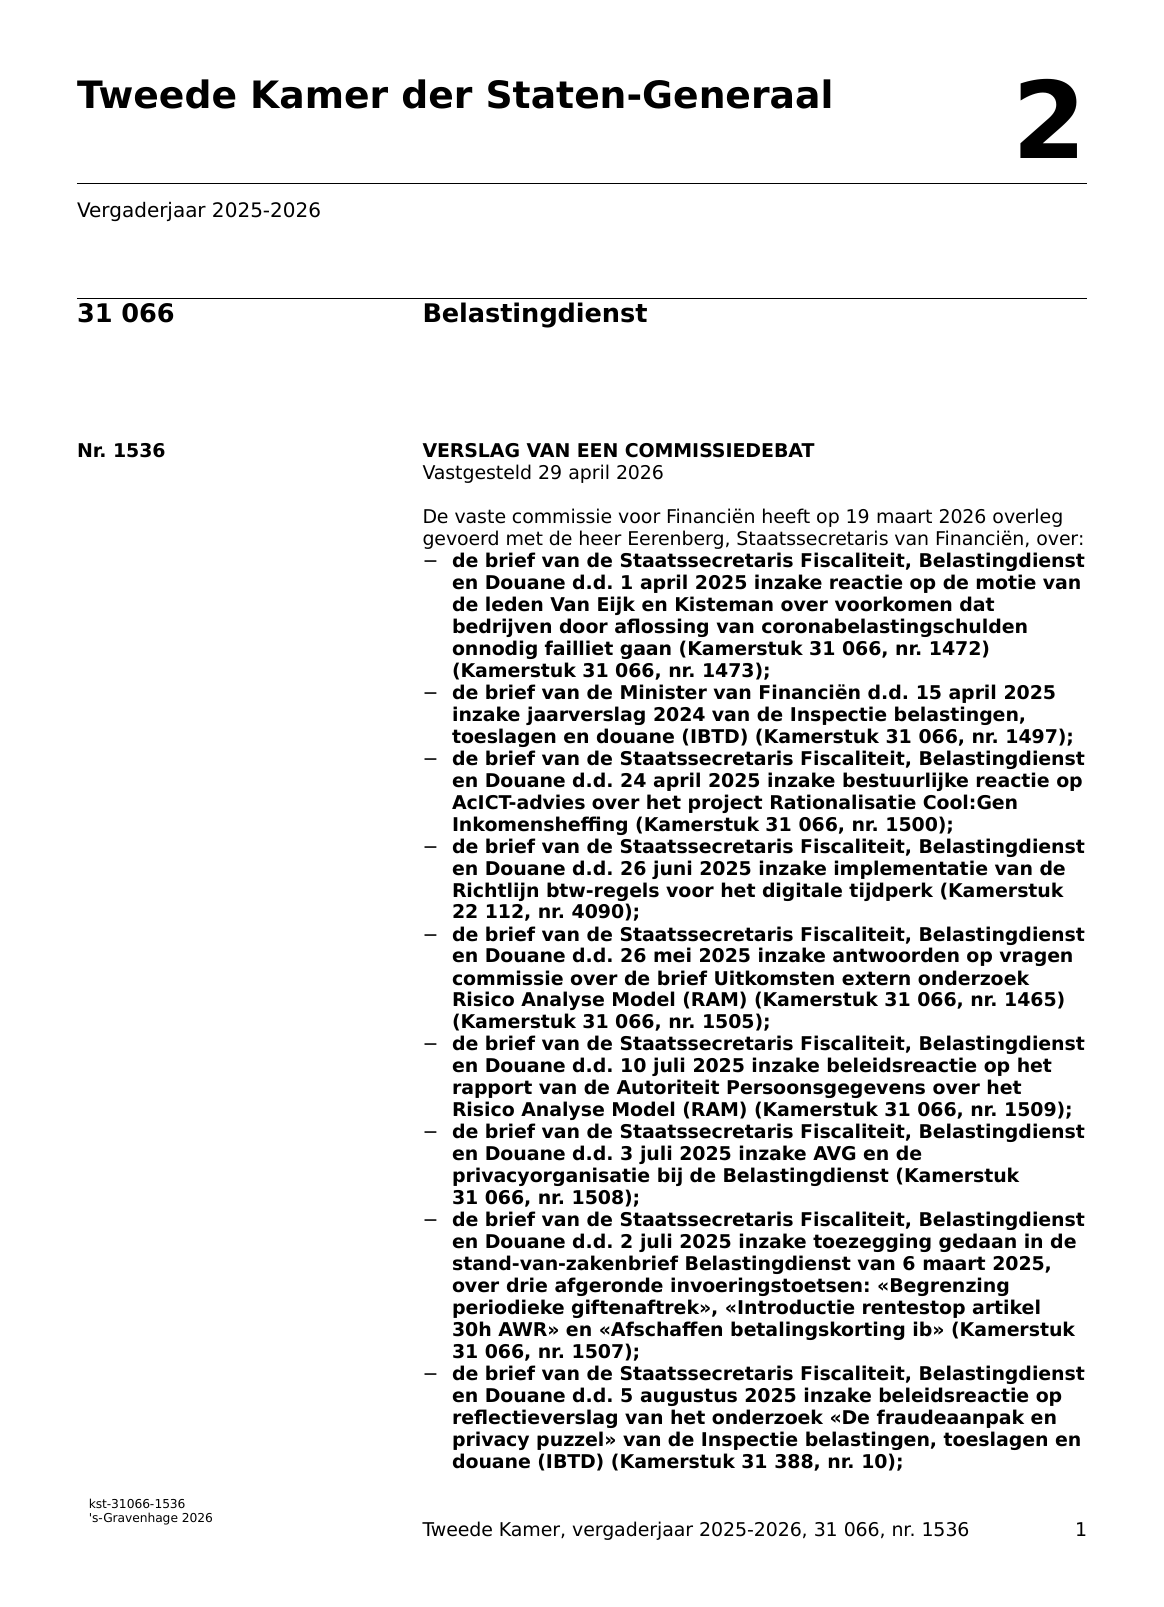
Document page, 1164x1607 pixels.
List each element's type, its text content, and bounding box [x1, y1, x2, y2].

text − de brief van de Staatssecretaris Fiscaliteit, Belastingdienst en Douane d.d. 26 juni 2025 inzake implementatie van de Richtlijn btw-regels voor het digitale tijdperk (Kamerstuk 22 112, nr. 4090); [422, 836, 1087, 923]
text − de brief van de Staatssecretaris Fiscaliteit, Belastingdienst en Douane d.d. 24 april 2025 inzake bestuurlijke reactie op AcICT-advies over het project Rationalisatie Cool:Gen Inkomensheffing (Kamerstuk 31 066, nr. 1500); [422, 748, 1087, 836]
text kst-31066-1536 [88, 1497, 323, 1511]
text − de brief van de Staatssecretaris Fiscaliteit, Belastingdienst en Douane d.d. 3 juli 2025 inzake AVG en de privacyorganisatie bij de Belastingdienst (Kamerstuk 31 066, nr. 1508); [422, 1121, 1087, 1209]
text − de brief van de Staatssecretaris Fiscaliteit, Belastingdienst en Douane d.d. 2 juli 2025 inzake toezegging gedaan in de stand-van-zakenbrief Belastingdienst van 6 maart 2025, over drie afgeronde invoeringstoetsen: «Begrenzing periodieke giftenaftrek», «Introductie rentestop artikel 30h AWR» en «Afschaffen betalingskorting ib» (Kamerstuk 31 066, nr. 1507); [422, 1209, 1087, 1363]
table_cell Vergaderjaar 2025-2026 [77, 184, 1087, 298]
text De vaste commissie voor Financiën heeft op 19 maart 2026 overleg gevoerd met de heer Eerenberg, Staatssecretaris van Financiën, over: [422, 506, 1087, 550]
table_header 2 [886, 59, 1087, 183]
text − de brief van de Staatssecretaris Fiscaliteit, Belastingdienst en Douane d.d. 10 juli 2025 inzake beleidsreactie op het rapport van de Autoriteit Persoonsgegevens over het Risico Analyse Model (RAM) (Kamerstuk 31 066, nr. 1509); [422, 1033, 1087, 1121]
table_header Tweede Kamer der Staten-Generaal [77, 59, 886, 183]
text − de brief van de Staatssecretaris Fiscaliteit, Belastingdienst en Douane d.d. 5 augustus 2025 inzake beleidsreactie op reflectieverslag van het onderzoek «De fraudeaanpak en privacy puzzel» van de Inspectie belastingen, toeslagen en douane (IBTD) (Kamerstuk 31 388, nr. 10); [422, 1363, 1087, 1473]
text − de brief van de Staatssecretaris Fiscaliteit, Belastingdienst en Douane d.d. 26 mei 2025 inzake antwoorden op vragen commissie over de brief Uitkomsten extern onderzoek Risico Analyse Model (RAM) (Kamerstuk 31 066, nr. 1465) (Kamerstuk 31 066, nr. 1505); [422, 923, 1087, 1033]
subtitle 31 066 Belastingdienst [77, 299, 1087, 329]
subtitle Nr. 1536 VERSLAG VAN EEN COMMISSIEDEBAT [77, 440, 1087, 462]
text − de brief van de Minister van Financiën d.d. 15 april 2025 inzake jaarverslag 2024 van de Inspectie belastingen, toeslagen en douane (IBTD) (Kamerstuk 31 066, nr. 1497); [422, 682, 1087, 748]
text − de brief van de Staatssecretaris Fiscaliteit, Belastingdienst en Douane d.d. 1 april 2025 inzake reactie op de motie van de leden Van Eijk en Kisteman over voorkomen dat bedrijven door aflossing van coronabelastingschulden onnodig failliet gaan (Kamerstuk 31 066, nr. 1472) (Kamerstuk 31 066, nr. 1473); [422, 550, 1087, 682]
text 's-Gravenhage 2026 [88, 1511, 323, 1525]
text Vastgesteld 29 april 2026 [422, 462, 1087, 484]
